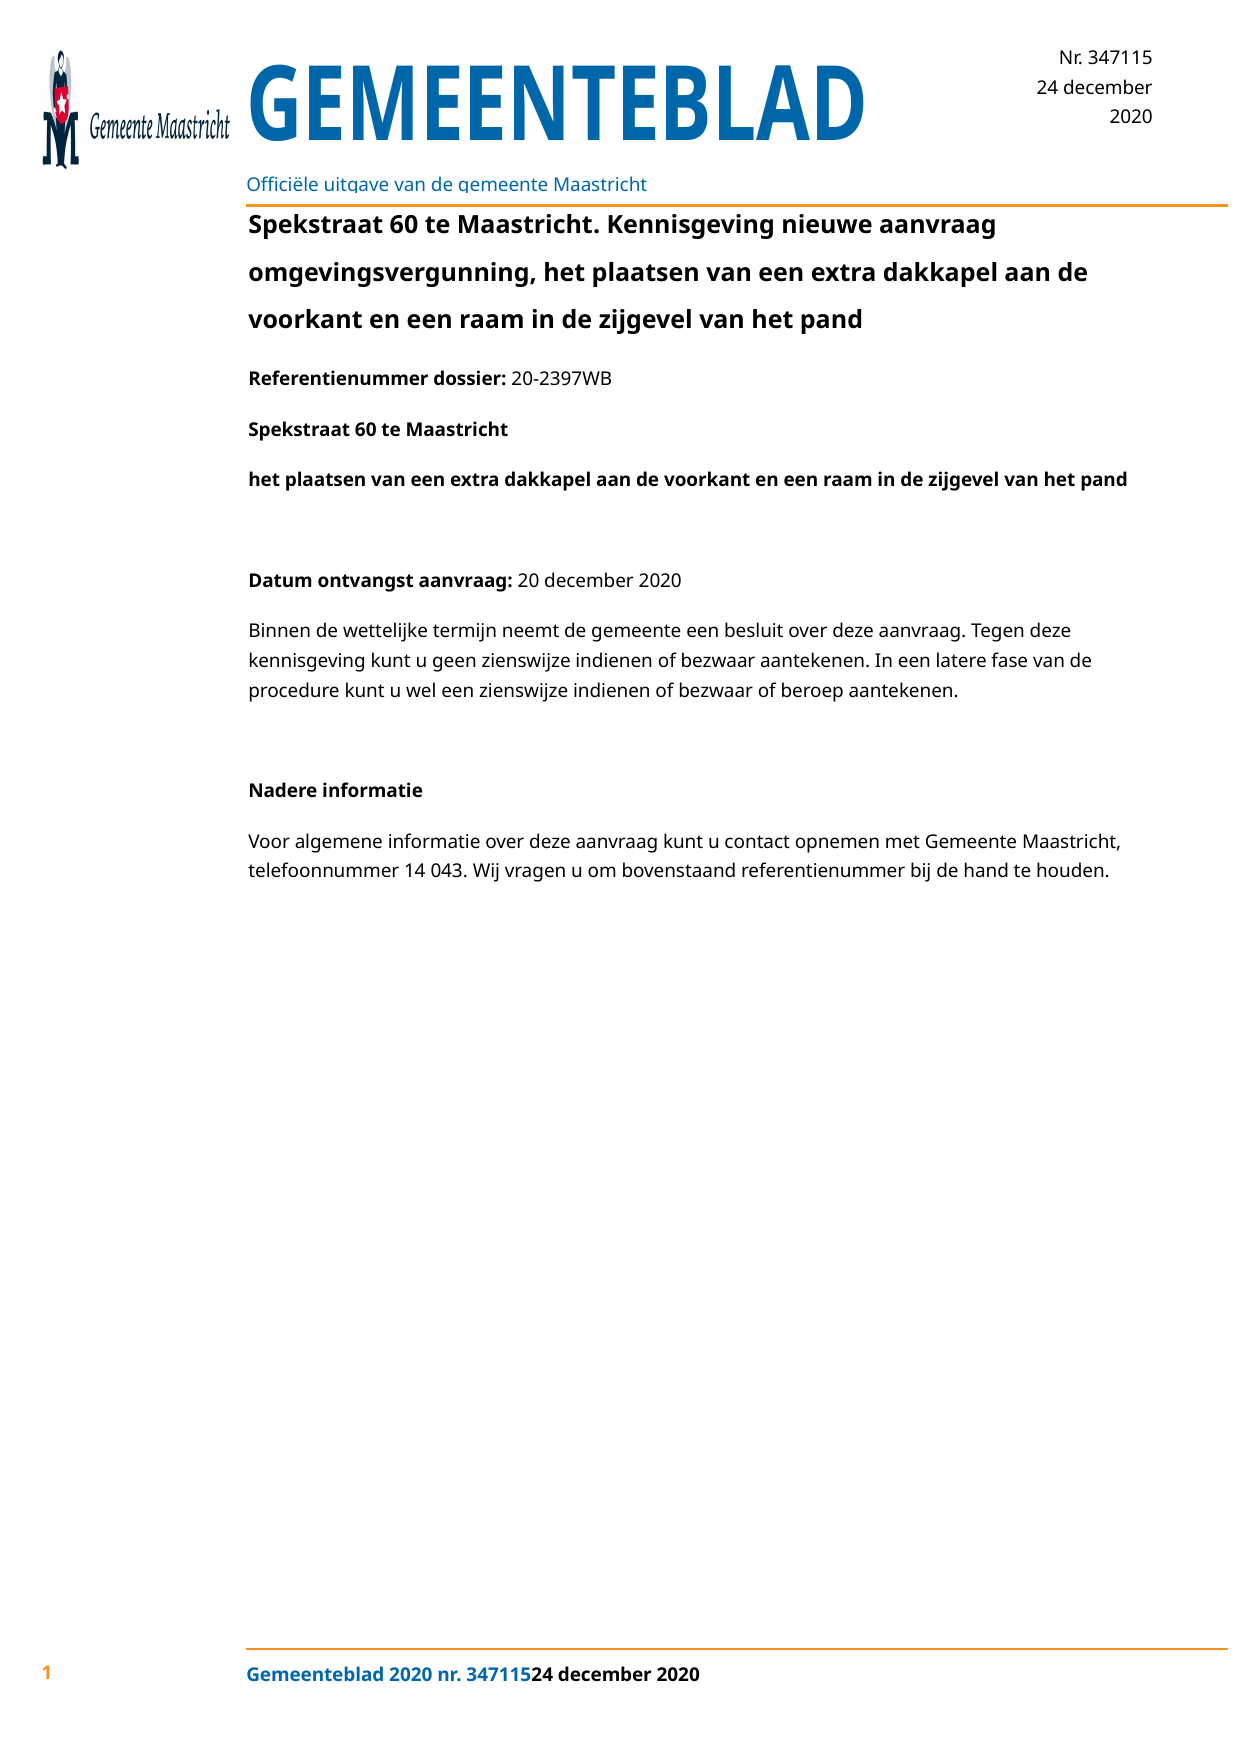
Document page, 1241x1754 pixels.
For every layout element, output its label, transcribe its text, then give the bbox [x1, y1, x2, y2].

text Datum ontvangst aanvraag: 20 december 2020 [248, 567, 1152, 593]
picture [41, 47, 231, 172]
text Spekstraat 60 te Maastricht [248, 416, 1152, 442]
text Referentienummer dossier: 20-2397WB [248, 366, 1152, 391]
text Binnen de wettelijke termijn neemt de gemeente een besluit over deze aanvraag. Tegen deze kennisgeving kunt u geen zienswijze indienen of bezwaar aantekenen. In een latere fase van de procedure kunt u wel een zienswijze indienen of bezwaar of beroep aantekenen. [248, 618, 1152, 702]
text het plaatsen van een extra dakkapel aan de voorkant en een raam in de zijgevel van het pand [248, 466, 1152, 492]
text Spekstraat 60 te Maastricht. Kennisgeving nieuwe aanvraag omgevingsvergunning, het plaatsen van een extra dakkapel aan de voorkant en een raam in de zijgevel van het pand [248, 207, 1152, 336]
text Nadere informatie [248, 778, 1152, 803]
text Voor algemene informatie over deze aanvraag kunt u contact opnemen met Gemeente Maastricht, telefoonnummer 14 043. Wij vragen u om bovenstaand referentienummer bij de hand te houden. [248, 828, 1152, 883]
